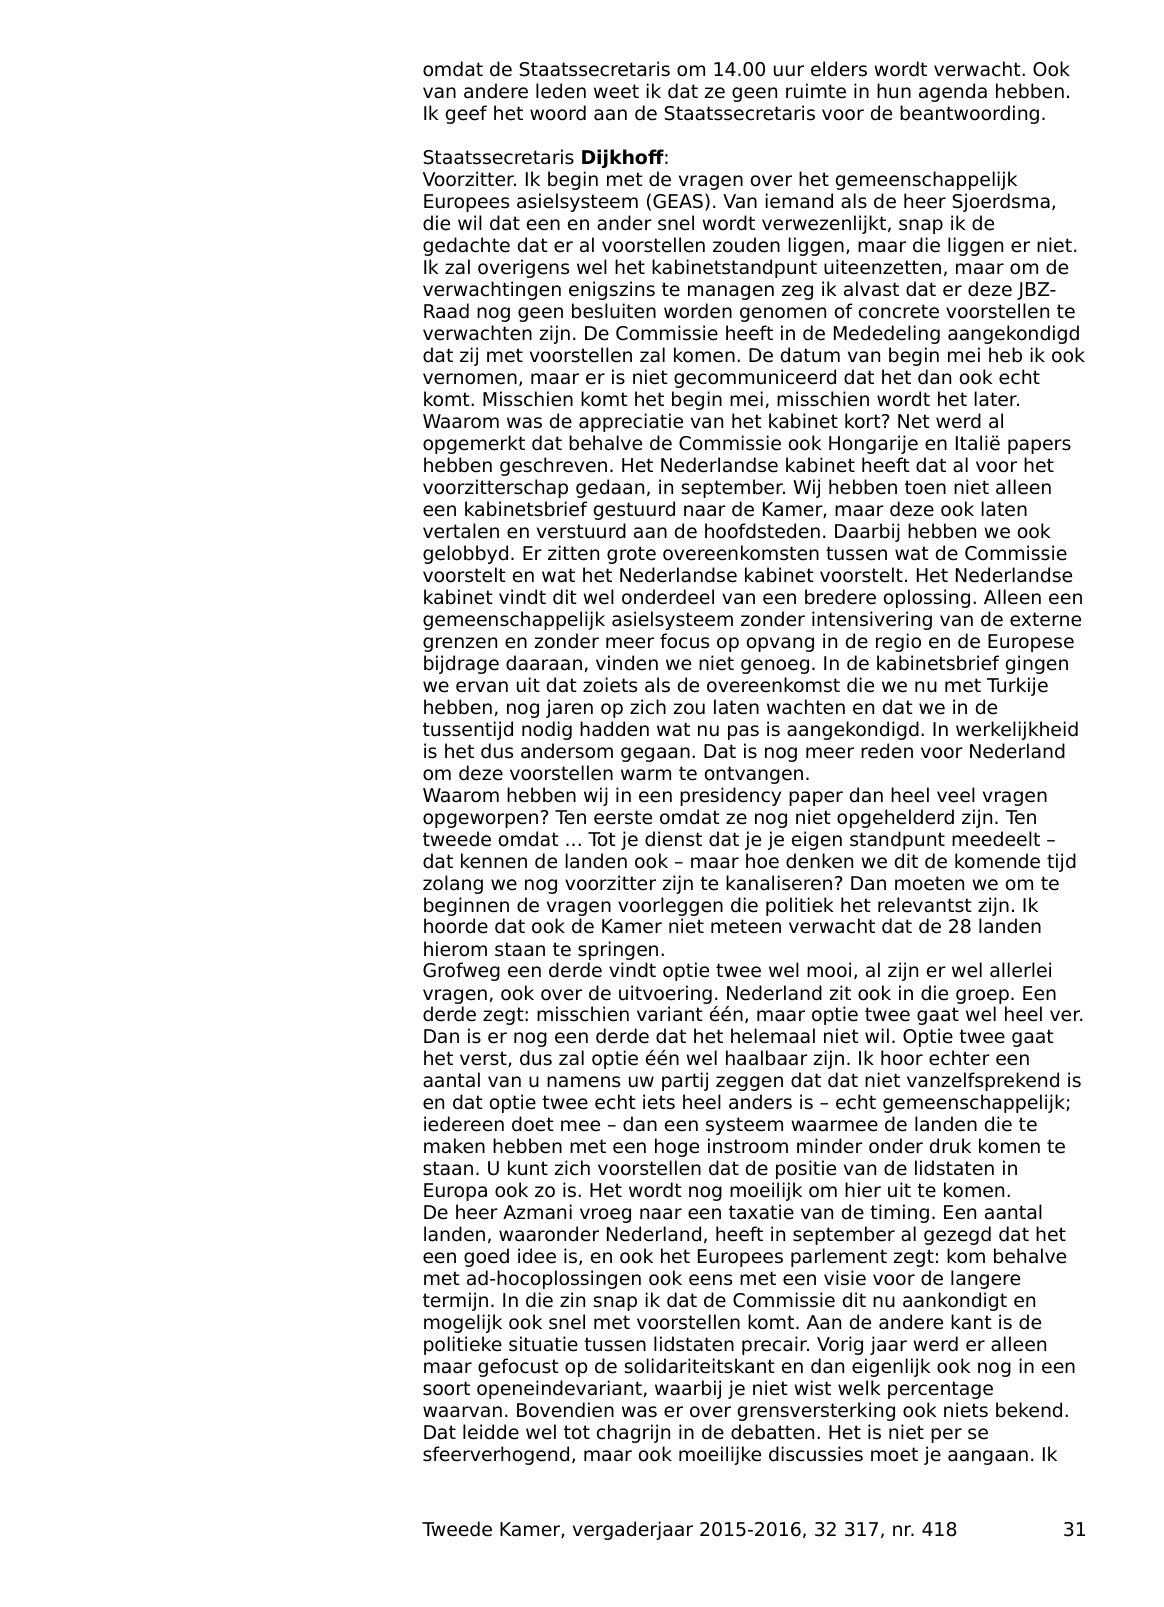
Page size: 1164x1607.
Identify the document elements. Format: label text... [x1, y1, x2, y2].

text omdat de Staatssecretaris om 14.00 uur elders wordt verwacht. Ook van andere leden weet ik dat ze geen ruimte in hun agenda hebben. Ik geef het woord aan de Staatssecretaris voor de beantwoording. [422, 59, 1087, 125]
text Grofweg een derde vindt optie twee wel mooi, al zijn er wel allerlei vragen, ook over de uitvoering. Nederland zit ook in die groep. Een derde zegt: misschien variant één, maar optie twee gaat wel heel ver. Dan is er nog een derde dat het helemaal niet wil. Optie twee gaat het verst, dus zal optie één wel haalbaar zijn. Ik hoor echter een aantal van u namens uw partij zeggen dat dat niet vanzelfsprekend is en dat optie twee echt iets heel anders is – echt gemeenschappelijk; iedereen doet mee – dan een systeem waarmee de landen die te maken hebben met een hoge instroom minder onder druk komen te staan. U kunt zich voorstellen dat de positie van de lidstaten in Europa ook zo is. Het wordt nog moeilijk om hier uit te komen. [422, 960, 1087, 1202]
text Waarom hebben wij in een presidency paper dan heel veel vragen opgeworpen? Ten eerste omdat ze nog niet opgehelderd zijn. Ten tweede omdat ... Tot je dienst dat je je eigen standpunt meedeelt – dat kennen de landen ook – maar hoe denken we dit de komende tijd zolang we nog voorzitter zijn te kanaliseren? Dan moeten we om te beginnen de vragen voorleggen die politiek het relevantst zijn. Ik hoorde dat ook de Kamer niet meteen verwacht dat de 28 landen hierom staan te springen. [422, 784, 1087, 960]
text Voorzitter. Ik begin met de vragen over het gemeenschappelijk Europees asielsysteem (GEAS). Van iemand als de heer Sjoerdsma, die wil dat een en ander snel wordt verwezenlijkt, snap ik de gedachte dat er al voorstellen zouden liggen, maar die liggen er niet. Ik zal overigens wel het kabinetstandpunt uiteenzetten, maar om de verwachtingen enigszins te managen zeg ik alvast dat er deze JBZ-Raad nog geen besluiten worden genomen of concrete voorstellen te verwachten zijn. De Commissie heeft in de Mededeling aangekondigd dat zij met voorstellen zal komen. De datum van begin mei heb ik ook vernomen, maar er is niet gecommuniceerd dat het dan ook echt komt. Misschien komt het begin mei, misschien wordt het later. Waarom was de appreciatie van het kabinet kort? Net werd al opgemerkt dat behalve de Commissie ook Hongarije en Italië papers hebben geschreven. Het Nederlandse kabinet heeft dat al voor het voorzitterschap gedaan, in september. Wij hebben toen niet alleen een kabinetsbrief gestuurd naar de Kamer, maar deze ook laten vertalen en verstuurd aan de hoofdsteden. Daarbij hebben we ook gelobbyd. Er zitten grote overeenkomsten tussen wat de Commissie voorstelt en wat het Nederlandse kabinet voorstelt. Het Nederlandse kabinet vindt dit wel onderdeel van een bredere oplossing. Alleen een gemeenschappelijk asielsysteem zonder intensivering van de externe grenzen en zonder meer focus op opvang in de regio en de Europese bijdrage daaraan, vinden we niet genoeg. In de kabinetsbrief gingen we ervan uit dat zoiets als de overeenkomst die we nu met Turkije hebben, nog jaren op zich zou laten wachten en dat we in de tussentijd nodig hadden wat nu pas is aangekondigd. In werkelijkheid is het dus andersom gegaan. Dat is nog meer reden voor Nederland om deze voorstellen warm te ontvangen. [422, 169, 1087, 784]
text De heer Azmani vroeg naar een taxatie van de timing. Een aantal landen, waaronder Nederland, heeft in september al gezegd dat het een goed idee is, en ook het Europees parlement zegt: kom behalve met ad-hocoplossingen ook eens met een visie voor de langere termijn. In die zin snap ik dat de Commissie dit nu aankondigt en mogelijk ook snel met voorstellen komt. Aan de andere kant is de politieke situatie tussen lidstaten precair. Vorig jaar werd er alleen maar gefocust op de solidariteitskant en dan eigenlijk ook nog in een soort openeindevariant, waarbij je niet wist welk percentage waarvan. Bovendien was er over grensversterking ook niets bekend. Dat leidde wel tot chagrijn in de debatten. Het is niet per se sfeerverhogend, maar ook moeilijke discussies moet je aangaan. Ik [422, 1202, 1087, 1466]
text Staatssecretaris Dijkhoff: [422, 147, 1087, 169]
